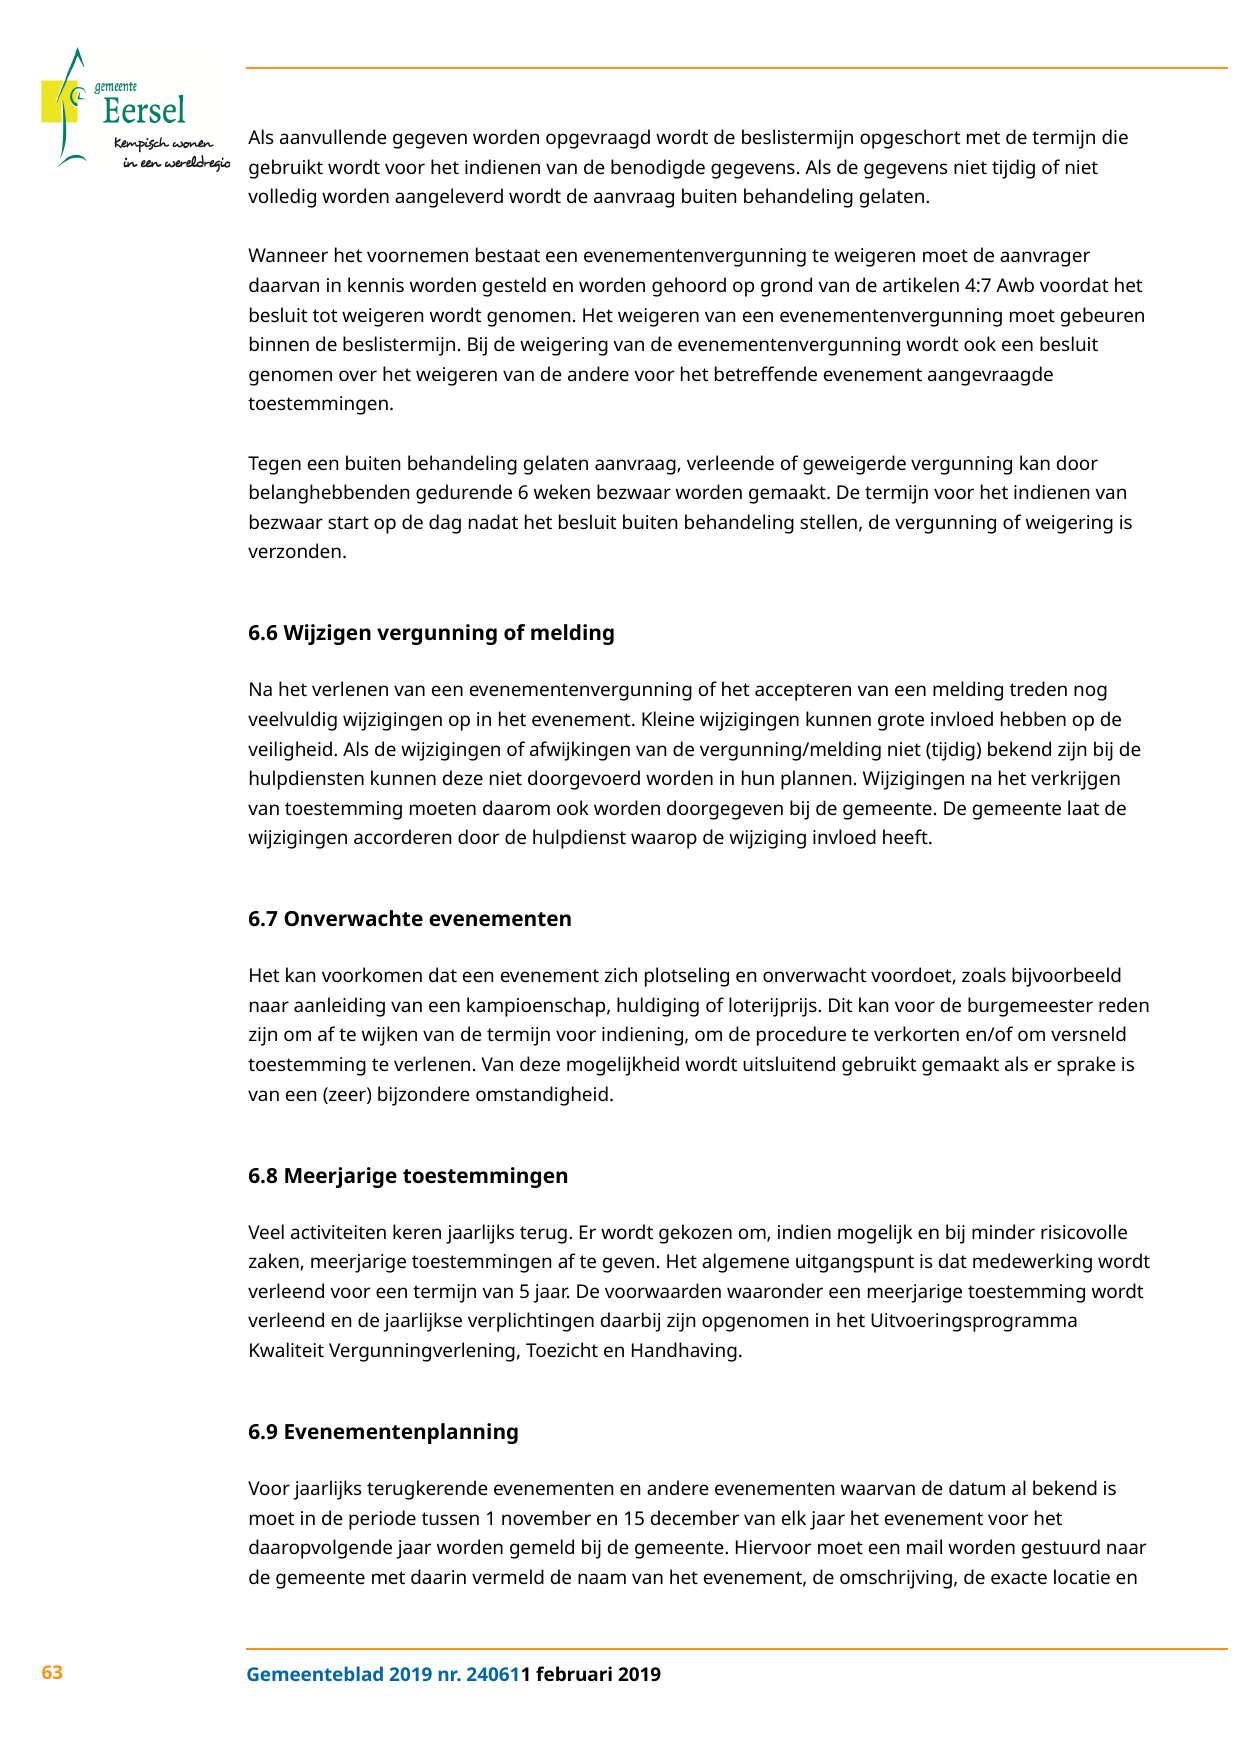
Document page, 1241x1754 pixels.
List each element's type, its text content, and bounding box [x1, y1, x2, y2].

text Tegen een buiten behandeling gelaten aanvraag, verleende of geweigerde vergunning kan door belanghebbenden gedurende 6 weken bezwaar worden gemaakt. De termijn voor het indienen van bezwaar start op de dag nadat het besluit buiten behandeling stellen, de vergunning of weigering is verzonden. [248, 450, 1152, 564]
text 6.7 Onverwachte evenementen [248, 904, 1152, 933]
text 6.9 Evenementenplanning [248, 1417, 1152, 1446]
text Als aanvullende gegeven worden opgevraagd wordt de beslistermijn opgeschort met de termijn die gebruikt wordt voor het indienen van de benodigde gegevens. Als de gegevens niet tijdig of niet volledig worden aangeleverd wordt de aanvraag buiten behandeling gelaten. [248, 124, 1152, 209]
text 6.8 Meerjarige toestemmingen [248, 1161, 1152, 1189]
text Wanneer het voornemen bestaat een evenementenvergunning te weigeren moet de aanvrager daarvan in kennis worden gesteld en worden gehoord op grond van de artikelen 4:7 Awb voordat het besluit tot weigeren wordt genomen. Het weigeren van een evenementenvergunning moet gebeuren binnen de beslistermijn. Bij de weigering van de evenementenvergunning wordt ook een besluit genomen over het weigeren van de andere voor het betreffende evenement aangevraagde toestemmingen. [248, 243, 1152, 416]
text Het kan voorkomen dat een evenement zich plotseling en onverwacht voordoet, zoals bijvoorbeeld naar aanleiding van een kampioenschap, huldiging of loterijprijs. Dit kan voor de burgemeester reden zijn om af te wijken van de termijn voor indiening, om de procedure te verkorten en/of om versneld toestemming te verlenen. Van deze mogelijkheid wordt uitsluitend gebruikt gemaakt als er sprake is van een (zeer) bijzondere omstandigheid. [248, 962, 1152, 1107]
text Na het verlenen van een evenementenvergunning of het accepteren van een melding treden nog veelvuldig wijzigingen op in het evenement. Kleine wijzigingen kunnen grote invloed hebben op de veiligheid. Als de wijzigingen of afwijkingen van de vergunning/melding niet (tijdig) bekend zijn bij de hulpdiensten kunnen deze niet doorgevoerd worden in hun plannen. Wijzigingen na het verkrijgen van toestemming moeten daarom ook worden doorgegeven bij de gemeente. De gemeente laat de wijzigingen accorderen door de hulpdienst waarop de wijziging invloed heeft. [248, 677, 1152, 850]
text Veel activiteiten keren jaarlijks terug. Er wordt gekozen om, indien mogelijk en bij minder risicovolle zaken, meerjarige toestemmingen af te geven. Het algemene uitgangspunt is dat medewerking wordt verleend voor een termijn van 5 jaar. De voorwaarden waaronder een meerjarige toestemming wordt verleend en de jaarlijkse verplichtingen daarbij zijn opgenomen in het Uitvoeringsprogramma Kwaliteit Vergunningverlening, Toezicht en Handhaving. [248, 1219, 1152, 1363]
text 6.6 Wijzigen vergunning of melding [248, 618, 1152, 647]
picture [41, 47, 231, 172]
text Voor jaarlijks terugkerende evenementen en andere evenementen waarvan de datum al bekend is moet in de periode tussen 1 november en 15 december van elk jaar het evenement voor het daaropvolgende jaar worden gemeld bij de gemeente. Hiervoor moet een mail worden gestuurd naar de gemeente met daarin vermeld de naam van het evenement, de omschrijving, de exacte locatie en [248, 1475, 1152, 1590]
